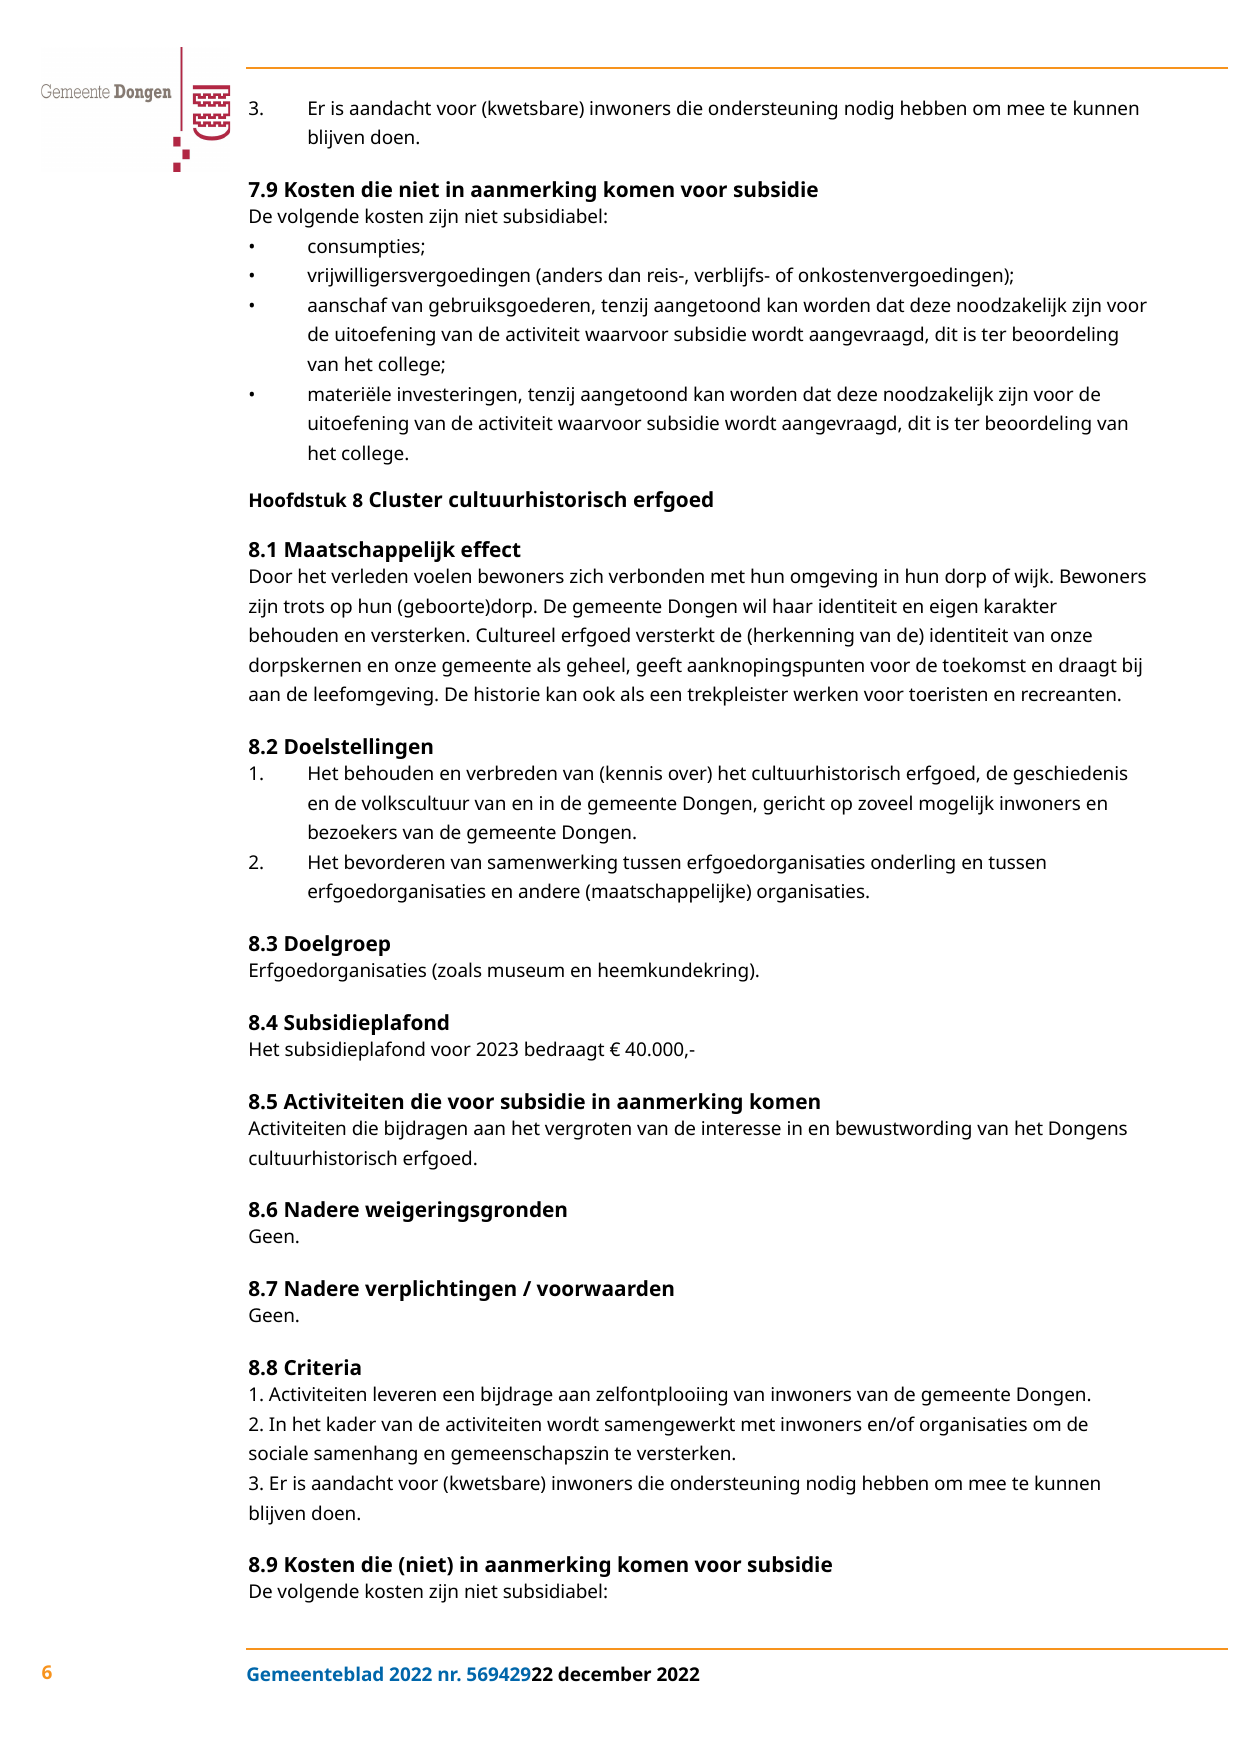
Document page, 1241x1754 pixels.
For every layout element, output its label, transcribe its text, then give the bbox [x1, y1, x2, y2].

text 8.2 Doelstellingen [248, 732, 1152, 760]
list aanschaf van gebruiksgoederen, tenzij aangetoond kan worden dat deze noodzakelijk zijn voor de uitoefening van de activiteit waarvoor subsidie wordt aangevraagd, dit is ter beoordeling van het college; [248, 292, 1152, 377]
list Er is aandacht voor (kwetsbare) inwoners die ondersteuning nodig hebben om mee te kunnen blijven doen. [248, 95, 1152, 150]
text Geen. [248, 1224, 1152, 1249]
list consumpties; [248, 233, 1152, 258]
text 8.1 Maatschappelijk effect [248, 535, 1152, 563]
text Door het verleden voelen bewoners zich verbonden met hun omgeving in hun dorp of wijk. Bewoners zijn trots op hun (geboorte)dorp. De gemeente Dongen wil haar identiteit en eigen karakter behouden en versterken. Cultureel erfgoed versterkt de (herkenning van de) identiteit van onze dorpskernen en onze gemeente als geheel, geeft aanknopingspunten voor de toekomst en draagt bij aan de leefomgeving. De historie kan ook als een trekpleister werken voor toeristen en recreanten. [248, 563, 1152, 707]
text 1. Activiteiten leveren een bijdrage aan zelfontplooiing van inwoners van de gemeente Dongen. [248, 1381, 1152, 1407]
text Erfgoedorganisaties (zoals museum en heemkundekring). [248, 958, 1152, 983]
text 8.8 Criteria [248, 1353, 1152, 1381]
text 7.9 Kosten die niet in aanmerking komen voor subsidie [248, 175, 1152, 203]
list vrijwilligersvergoedingen (anders dan reis-, verblijfs- of onkostenvergoedingen); [248, 262, 1152, 288]
text Geen. [248, 1303, 1152, 1328]
text Het subsidieplafond voor 2023 bedraagt € 40.000,- [248, 1036, 1152, 1062]
text 8.6 Nadere weigeringsgronden [248, 1195, 1152, 1224]
picture [41, 47, 231, 172]
text 3. Er is aandacht voor (kwetsbare) inwoners die ondersteuning nodig hebben om mee te kunnen blijven doen. [248, 1470, 1152, 1526]
list Het bevorderen van samenwerking tussen erfgoedorganisaties onderling en tussen erfgoedorganisaties en andere (maatschappelijke) organisaties. [248, 849, 1152, 904]
text De volgende kosten zijn niet subsidiabel: [248, 203, 1152, 229]
text 8.5 Activiteiten die voor subsidie in aanmerking komen [248, 1087, 1152, 1115]
list materiële investeringen, tenzij aangetoond kan worden dat deze noodzakelijk zijn voor de uitoefening van de activiteit waarvoor subsidie wordt aangevraagd, dit is ter beoordeling van het college. [248, 381, 1152, 466]
text Activiteiten die bijdragen aan het vergroten van de interesse in en bewustwording van het Dongens cultuurhistorisch erfgoed. [248, 1115, 1152, 1171]
text 2. In het kader van de activiteiten wordt samengewerkt met inwoners en/of organisaties om de sociale samenhang en gemeenschapszin te versterken. [248, 1411, 1152, 1466]
text 8.4 Subsidieplafond [248, 1008, 1152, 1036]
list Het behouden en verbreden van (kennis over) het cultuurhistorisch erfgoed, de geschiedenis en de volkscultuur van en in de gemeente Dongen, gericht op zoveel mogelijk inwoners en bezoekers van de gemeente Dongen. [248, 760, 1152, 845]
text 8.3 Doelgroep [248, 929, 1152, 958]
text Hoofdstuk 8 Cluster cultuurhistorisch erfgoed [248, 486, 1152, 514]
text 8.9 Kosten die (niet) in aanmerking komen voor subsidie [248, 1550, 1152, 1579]
text 8.7 Nadere verplichtingen / voorwaarden [248, 1274, 1152, 1303]
text De volgende kosten zijn niet subsidiabel: [248, 1579, 1152, 1604]
